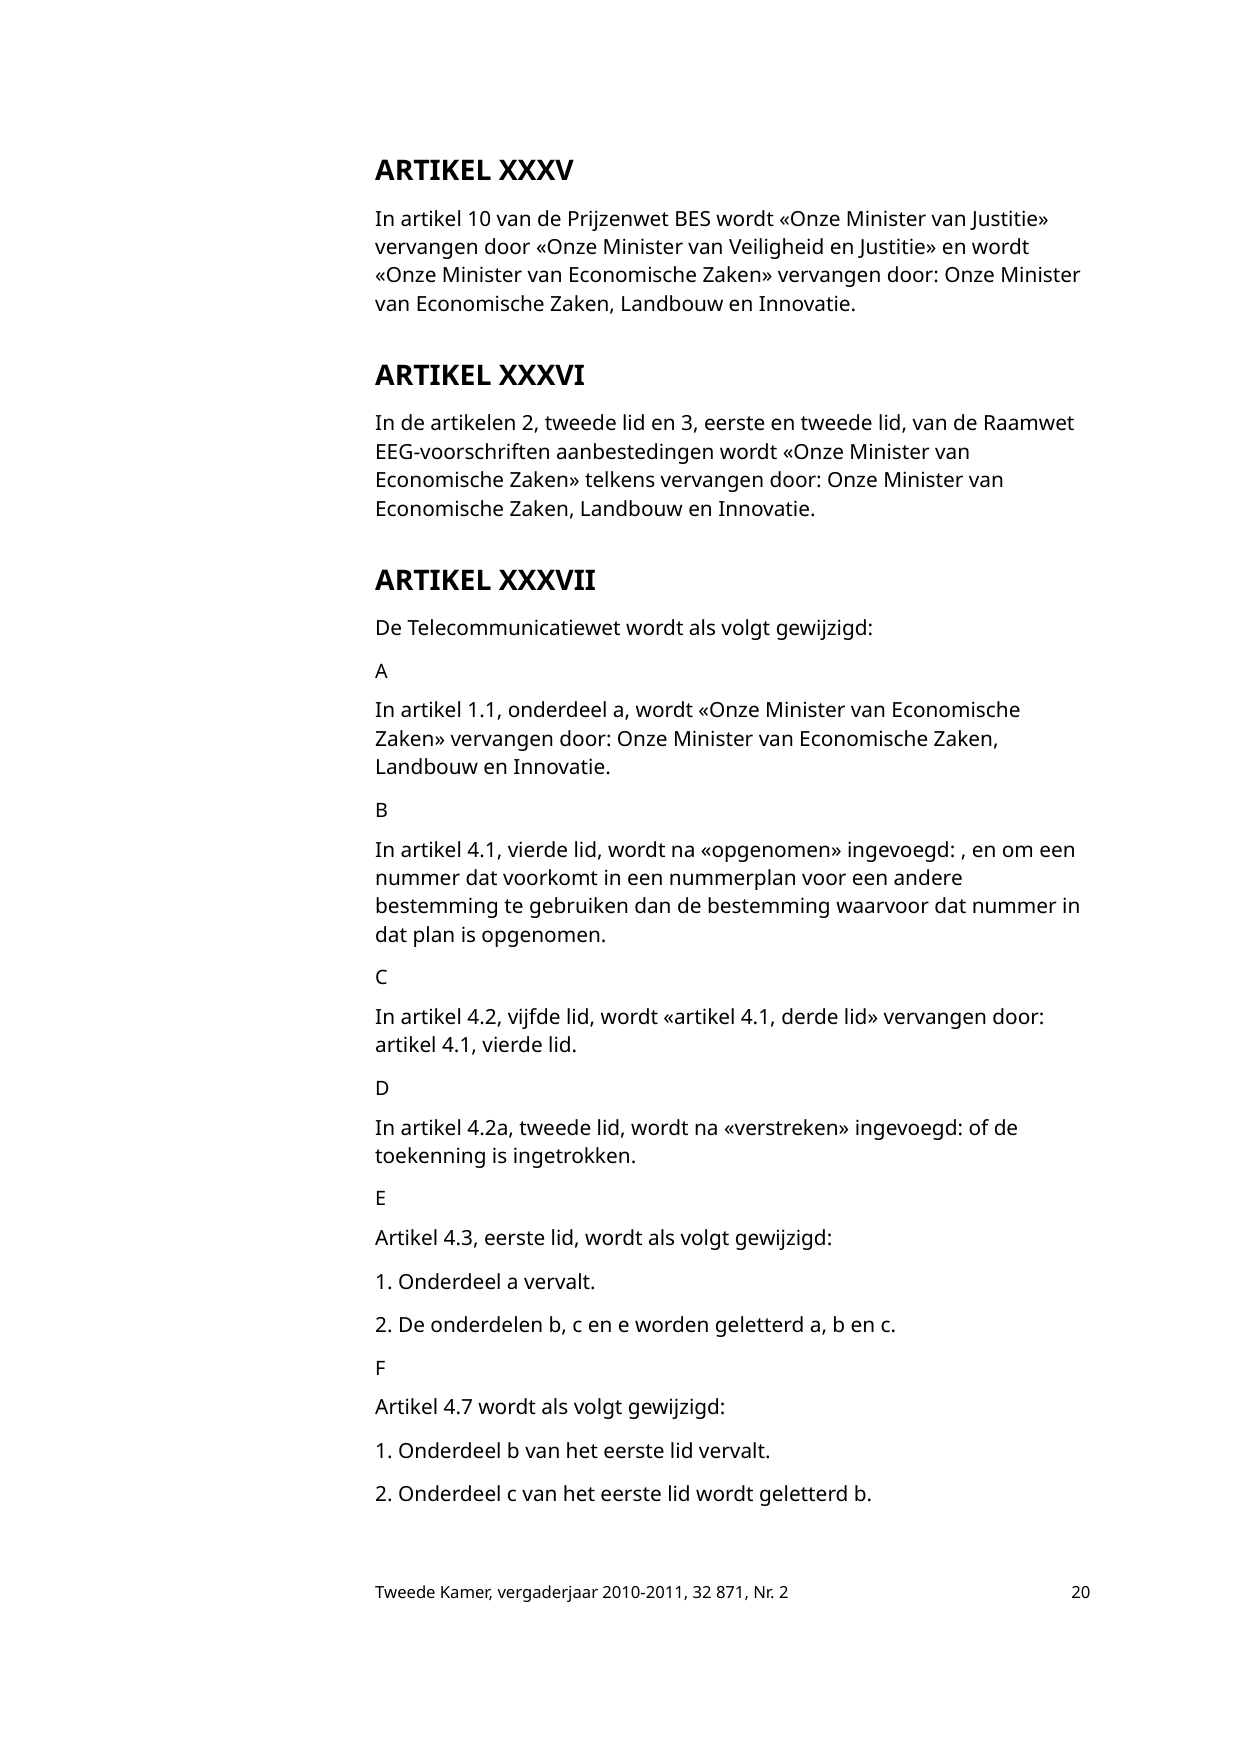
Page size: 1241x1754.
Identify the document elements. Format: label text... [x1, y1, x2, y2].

text Artikel 4.7 wordt als volgt gewijzigd: [375, 1392, 1090, 1421]
subtitle ARTIKEL XXXVI [375, 355, 1090, 393]
text F [375, 1354, 1090, 1381]
text In artikel 1.1, onderdeel a, wordt «Onze Minister van Economische Zaken» vervangen door: Onze Minister van Economische Zaken, Landbouw en Innovatie. [375, 696, 1090, 781]
text 1. Onderdeel a vervalt. [375, 1267, 1090, 1295]
subtitle ARTIKEL XXXVII [375, 560, 1090, 598]
text E [375, 1185, 1090, 1212]
text 2. Onderdeel c van het eerste lid wordt geletterd b. [375, 1479, 1090, 1508]
text In artikel 4.1, vierde lid, wordt na «opgenomen» ingevoegd: , en om een nummer dat voorkomt in een nummerplan voor een andere bestemming te gebruiken dan de bestemming waarvoor dat nummer in dat plan is opgenomen. [375, 835, 1090, 948]
text De Telecommunicatiewet wordt als volgt gewijzigd: [375, 613, 1090, 642]
text 2. De onderdelen b, c en e worden geletterd a, b en c. [375, 1310, 1090, 1339]
text B [375, 796, 1090, 823]
subtitle ARTIKEL XXXV [375, 150, 1090, 189]
text 1. Onderdeel b van het eerste lid vervalt. [375, 1436, 1090, 1464]
text A [375, 657, 1090, 684]
text C [375, 963, 1090, 990]
text In artikel 10 van de Prijzenwet BES wordt «Onze Minister van Justitie» vervangen door «Onze Minister van Veiligheid en Justitie» en wordt «Onze Minister van Economische Zaken» vervangen door: Onze Minister van Economische Zaken, Landbouw en Innovatie. [375, 204, 1090, 317]
text In artikel 4.2, vijfde lid, wordt «artikel 4.1, derde lid» vervangen door: artikel 4.1, vierde lid. [375, 1002, 1090, 1059]
text Artikel 4.3, eerste lid, wordt als volgt gewijzigd: [375, 1223, 1090, 1252]
text D [375, 1074, 1090, 1101]
text In de artikelen 2, tweede lid en 3, eerste en tweede lid, van de Raamwet EEG-voorschriften aanbestedingen wordt «Onze Minister van Economische Zaken» telkens vervangen door: Onze Minister van Economische Zaken, Landbouw en Innovatie. [375, 408, 1090, 522]
text In artikel 4.2a, tweede lid, wordt na «verstreken» ingevoegd: of de toekenning is ingetrokken. [375, 1113, 1090, 1170]
